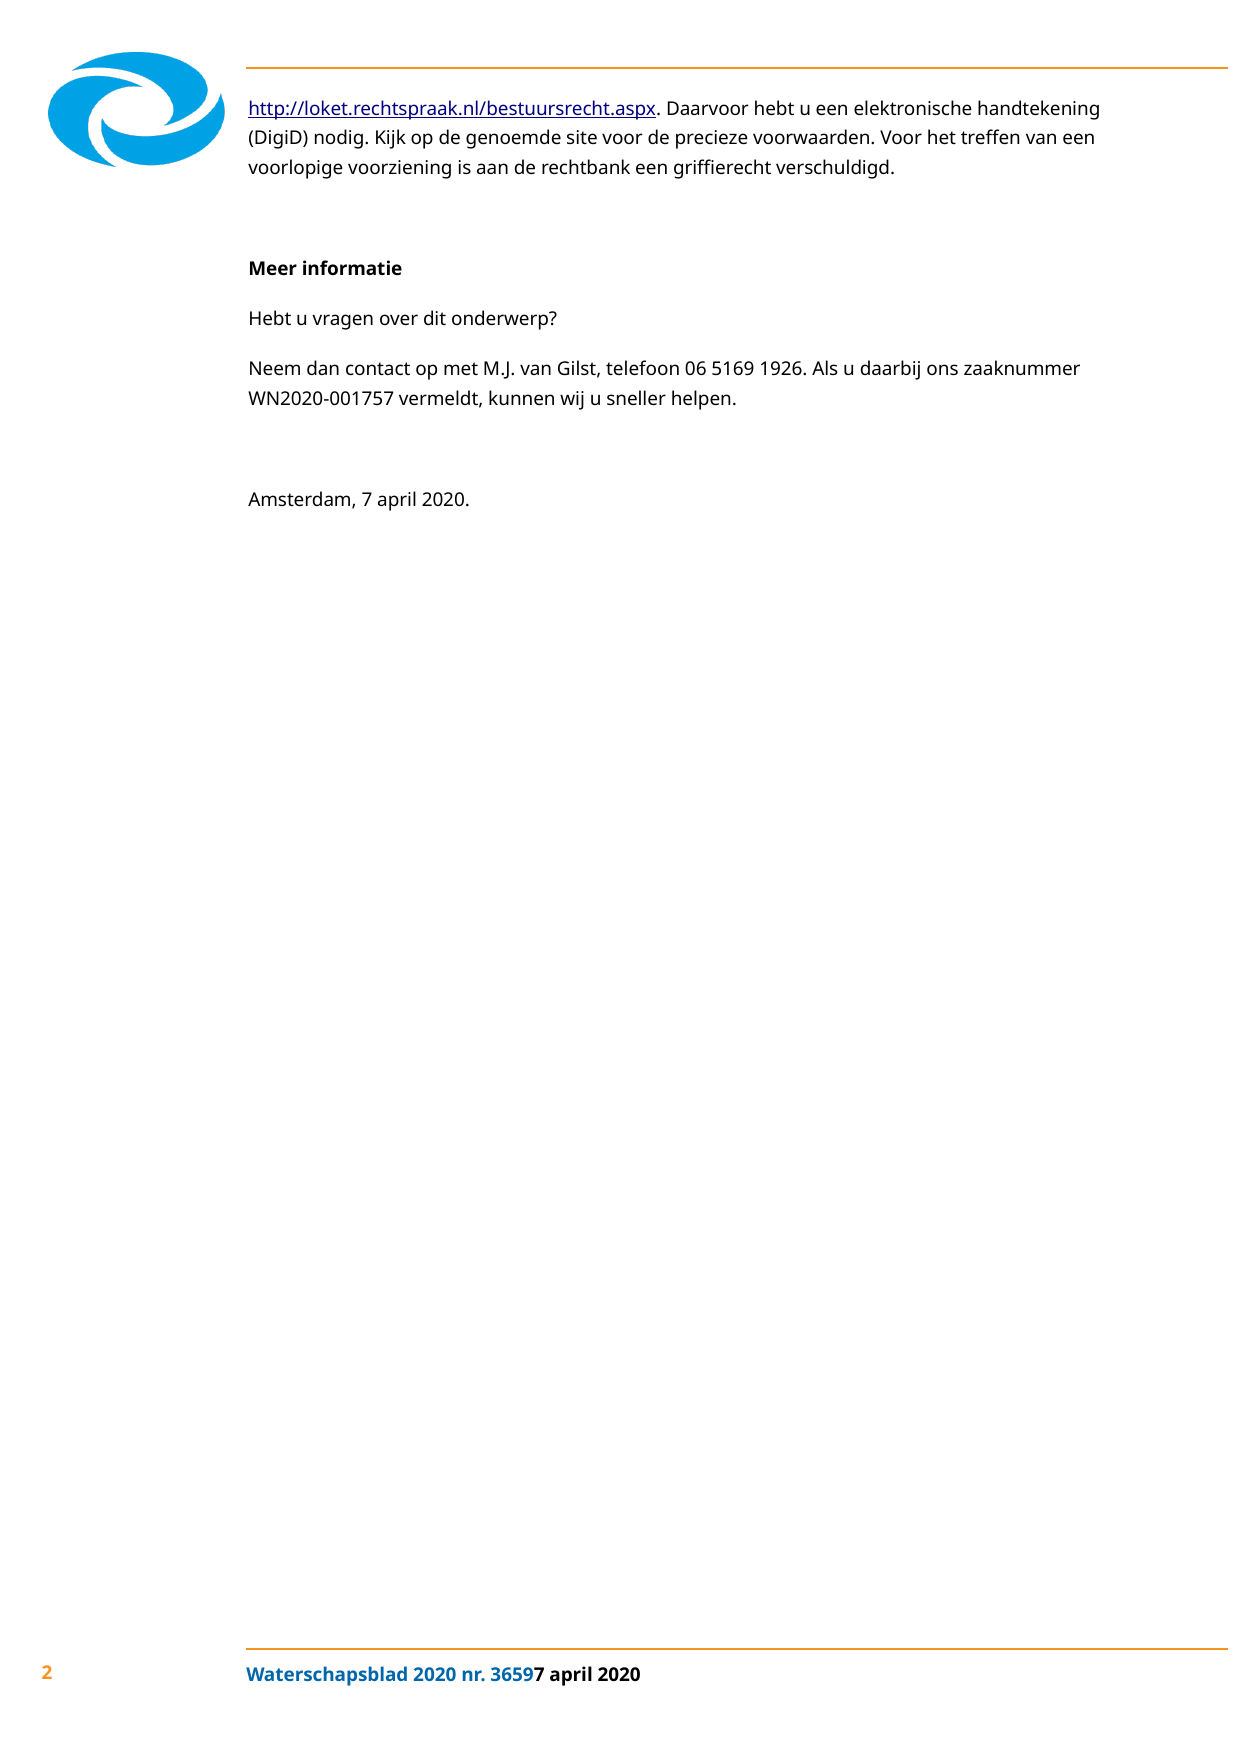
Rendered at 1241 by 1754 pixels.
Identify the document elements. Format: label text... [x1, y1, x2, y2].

text Meer informatie [248, 255, 1152, 281]
text Neem dan contact op met M.J. van Gilst, telefoon 06 5169 1926. Als u daarbij ons zaaknummer WN2020-001757 vermeldt, kunnen wij u sneller helpen. [248, 356, 1152, 411]
picture [41, 47, 231, 172]
text Amsterdam, 7 april 2020. [248, 486, 1152, 512]
text http://loket.rechtspraak.nl/bestuursrecht.aspx. Daarvoor hebt u een elektronische handtekening (DigiD) nodig. Kijk op de genoemde site voor de precieze voorwaarden. Voor het treffen van een voorlopige voorziening is aan de rechtbank een griffierecht verschuldigd. [248, 95, 1152, 180]
text Hebt u vragen over dit onderwerp? [248, 305, 1152, 331]
